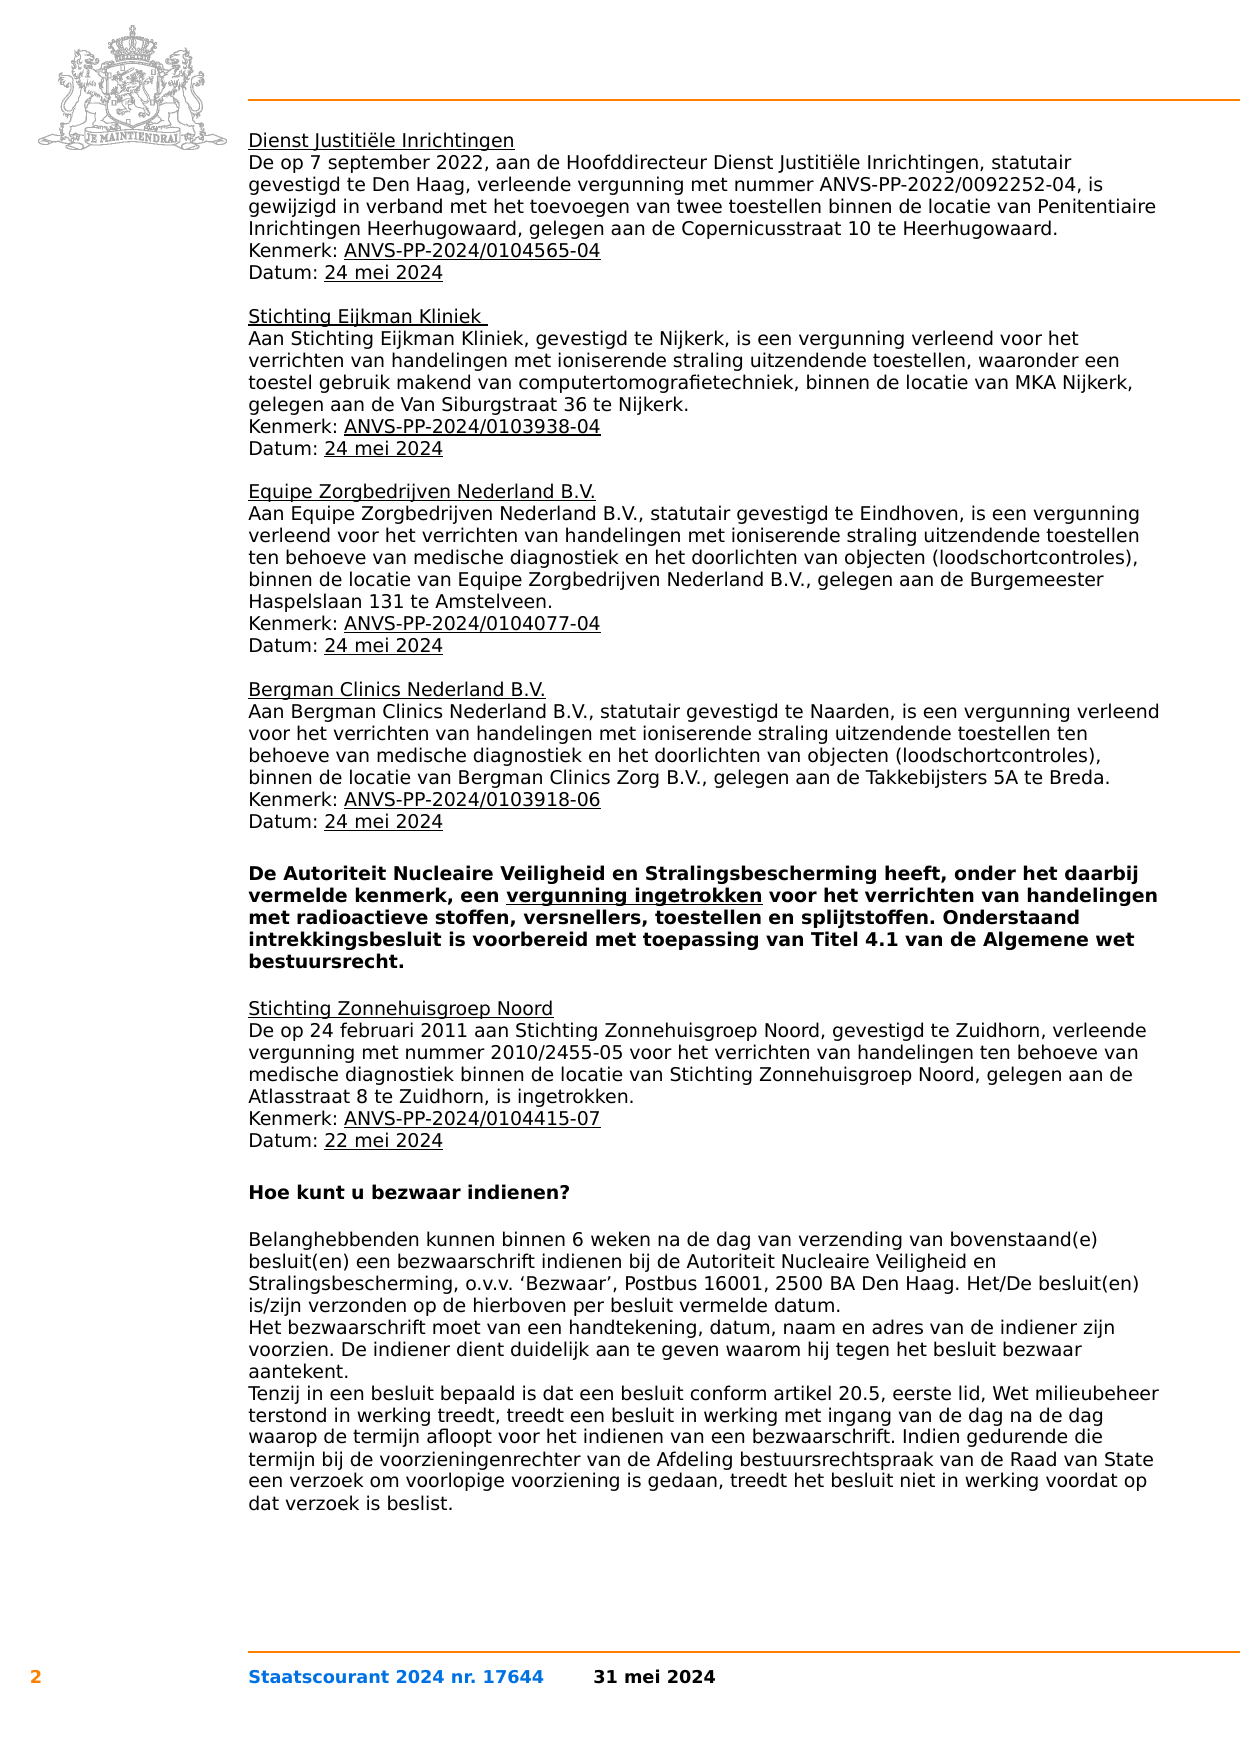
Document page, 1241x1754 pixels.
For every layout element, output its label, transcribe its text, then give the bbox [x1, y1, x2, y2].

text De op 7 september 2022, aan de Hoofddirecteur Dienst Justitiële Inrichtingen, statutair gevestigd te Den Haag, verleende vergunning met nummer ANVS-PP-2022/0092252-04, is gewijzigd in verband met het toevoegen van twee toestellen binnen de locatie van Penitentiaire Inrichtingen Heerhugowaard, gelegen aan de Copernicusstraat 10 te Heerhugowaard. [248, 152, 1163, 240]
text Aan Bergman Clinics Nederland B.V., statutair gevestigd te Naarden, is een vergunning verleend voor het verrichten van handelingen met ioniserende straling uitzendende toestellen ten behoeve van medische diagnostiek en het doorlichten van objecten (loodschortcontroles), binnen de locatie van Bergman Clinics Zorg B.V., gelegen aan de Takkebijsters 5A te Breda. [248, 701, 1163, 789]
text Kenmerk: ANVS-PP-2024/0104565-04 [248, 240, 1163, 262]
text Bergman Clinics Nederland B.V. [248, 679, 1163, 701]
text Kenmerk: ANVS-PP-2024/0103938-04 [248, 416, 1163, 437]
text Stichting Zonnehuisgroep Noord [248, 998, 1163, 1020]
text Datum: 22 mei 2024 [248, 1130, 1163, 1152]
text Equipe Zorgbedrijven Nederland B.V. [248, 481, 1163, 503]
text De op 24 februari 2011 aan Stichting Zonnehuisgroep Noord, gevestigd te Zuidhorn, verleende vergunning met nummer 2010/2455-05 voor het verrichten van handelingen ten behoeve van medische diagnostiek binnen de locatie van Stichting Zonnehuisgroep Noord, gelegen aan de Atlasstraat 8 te Zuidhorn, is ingetrokken. [248, 1020, 1163, 1108]
text Datum: 24 mei 2024 [248, 635, 1163, 657]
subtitle Hoe kunt u bezwaar indienen? [248, 1182, 1163, 1204]
text Tenzij in een besluit bepaald is dat een besluit conform artikel 20.5, eerste lid, Wet milieubeheer terstond in werking treedt, treedt een besluit in werking met ingang van de dag na de dag waarop de termijn afloopt voor het indienen van een bezwaarschrift. Indien gedurende die termijn bij de voorzieningenrechter van de Afdeling bestuursrechtspraak van de Raad van State een verzoek om voorlopige voorziening is gedaan, treedt het besluit niet in werking voordat op dat verzoek is beslist. [248, 1382, 1163, 1514]
text Datum: 24 mei 2024 [248, 262, 1163, 284]
text Kenmerk: ANVS-PP-2024/0104415-07 [248, 1108, 1163, 1130]
text Datum: 24 mei 2024 [248, 811, 1163, 833]
subtitle De Autoriteit Nucleaire Veiligheid en Stralingsbescherming heeft, onder het daarbij vermelde kenmerk, een vergunning ingetrokken voor het verrichten van handelingen met radioactieve stoffen, versnellers, toestellen en splijtstoffen. Onderstaand intrekkingsbesluit is voorbereid met toepassing van Titel 4.1 van de Algemene wet bestuursrecht. [248, 863, 1163, 973]
text Belanghebbenden kunnen binnen 6 weken na de dag van verzending van bovenstaand(e) besluit(en) een bezwaarschrift indienen bij de Autoriteit Nucleaire Veiligheid en Stralingsbescherming, o.v.v. ‘Bezwaar’, Postbus 16001, 2500 BA Den Haag. Het/De besluit(en) is/zijn verzonden op de hierboven per besluit vermelde datum. [248, 1229, 1163, 1317]
text Stichting Eijkman Kliniek [248, 306, 1163, 328]
text Aan Stichting Eijkman Kliniek, gevestigd te Nijkerk, is een vergunning verleend voor het verrichten van handelingen met ioniserende straling uitzendende toestellen, waaronder een toestel gebruik makend van computertomografietechniek, binnen de locatie van MKA Nijkerk, gelegen aan de Van Siburgstraat 36 te Nijkerk. [248, 328, 1163, 416]
text Het bezwaarschrift moet van een handtekening, datum, naam en adres van de indiener zijn voorzien. De indiener dient duidelijk aan te geven waarom hij tegen het besluit bezwaar aantekent. [248, 1317, 1163, 1382]
text Kenmerk: ANVS-PP-2024/0103918-06 [248, 789, 1163, 811]
text Aan Equipe Zorgbedrijven Nederland B.V., statutair gevestigd te Eindhoven, is een vergunning verleend voor het verrichten van handelingen met ioniserende straling uitzendende toestellen ten behoeve van medische diagnostiek en het doorlichten van objecten (loodschortcontroles), binnen de locatie van Equipe Zorgbedrijven Nederland B.V., gelegen aan de Burgemeester Haspelslaan 131 te Amstelveen. [248, 503, 1163, 613]
text Datum: 24 mei 2024 [248, 437, 1163, 459]
picture [38, 25, 227, 150]
text Kenmerk: ANVS-PP-2024/0104077-04 [248, 613, 1163, 635]
text Dienst Justitiële Inrichtingen [248, 130, 1163, 152]
